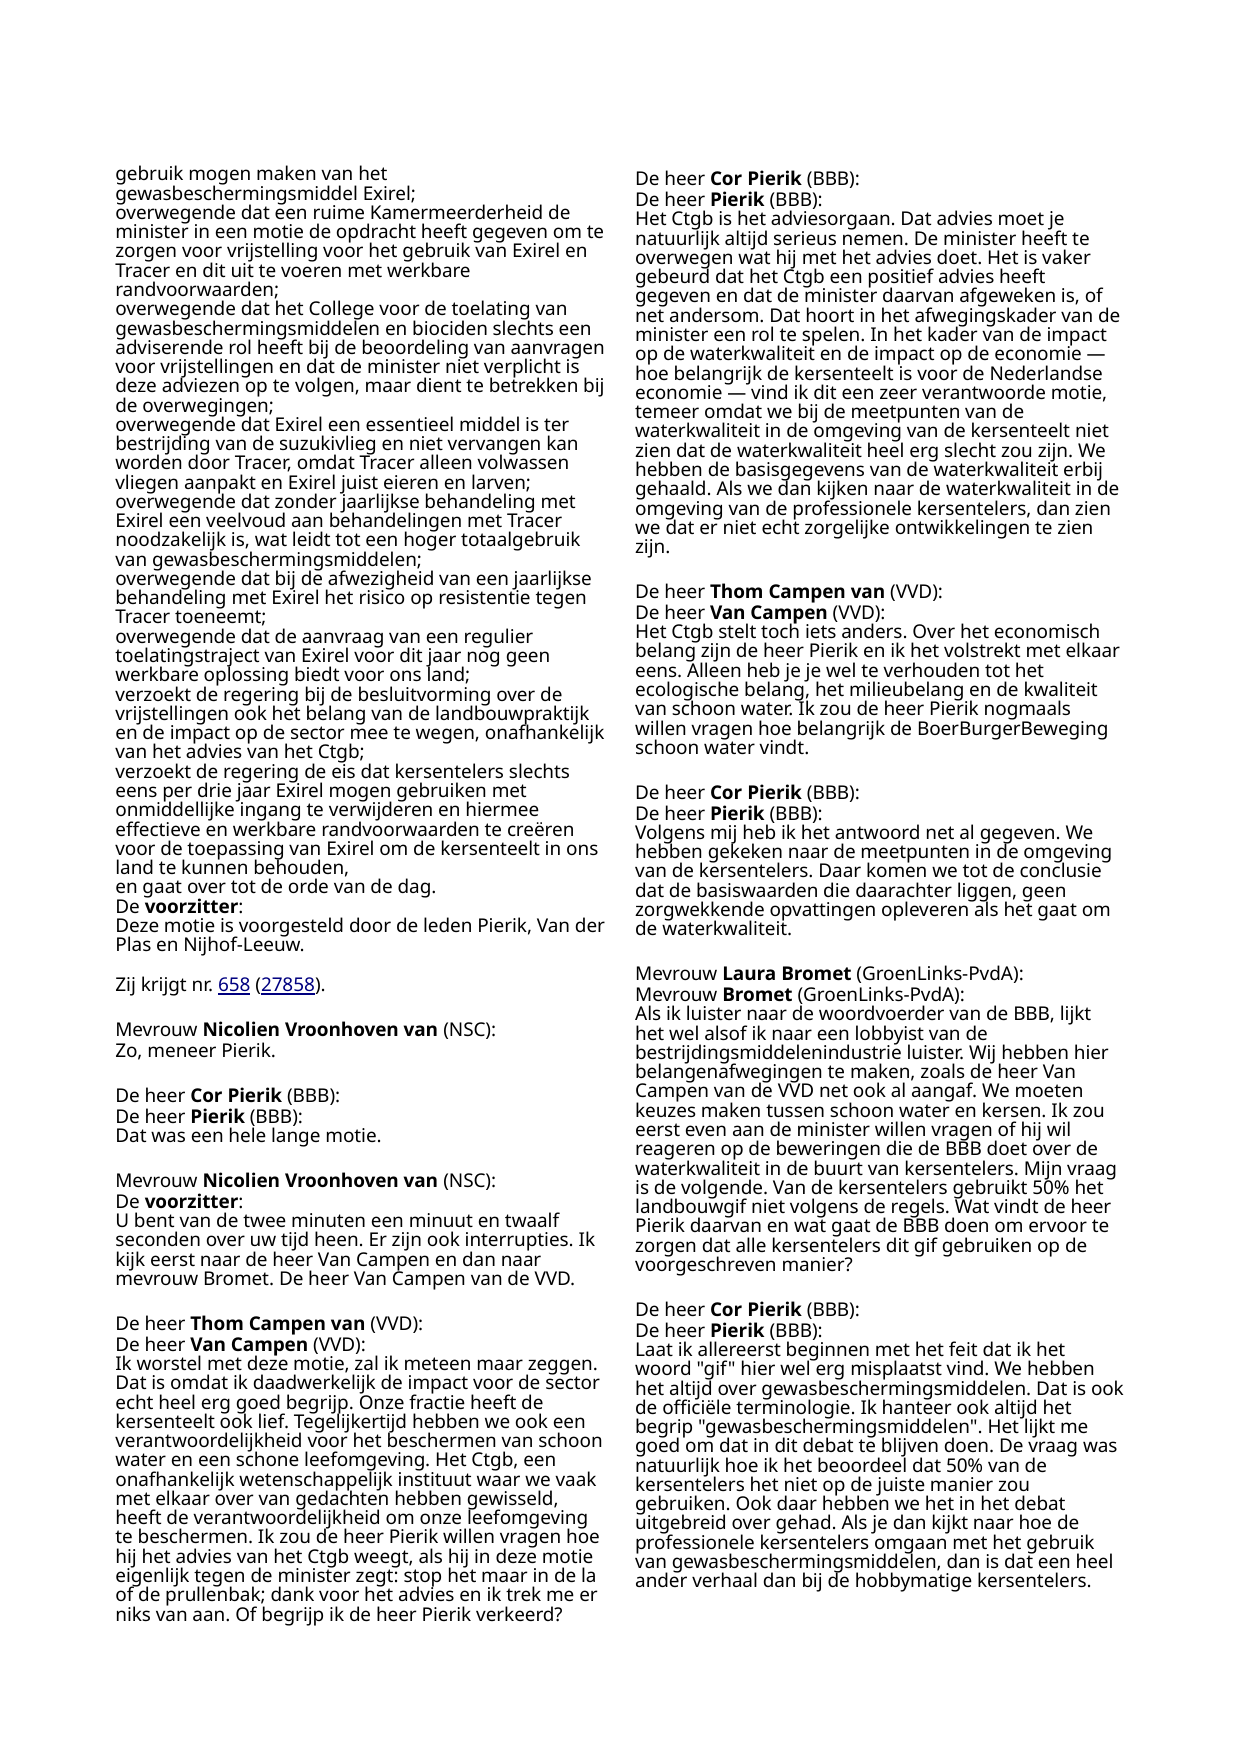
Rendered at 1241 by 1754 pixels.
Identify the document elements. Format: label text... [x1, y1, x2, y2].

text De heer Van Campen (VVD): [635, 604, 1125, 623]
text De heer Pierik (BBB): [635, 804, 1125, 824]
text Mevrouw Nicolien Vroonhoven van (NSC): [115, 1016, 605, 1042]
text U bent van de twee minuten een minuut en twaalf seconden over uw tijd heen. Er zijn ook interrupties. Ik kijk eerst naar de heer Van Campen en dan naar mevrouw Bromet. De heer Van Campen van de VVD. [115, 1212, 605, 1289]
text overwegende dat de aanvraag van een regulier toelatingstraject van Exirel voor dit jaar nog geen werkbare oplossing biedt voor ons land; [115, 628, 605, 686]
text Volgens mij heb ik het antwoord net al gegeven. We hebben gekeken naar de meetpunten in de omgeving van de kersentelers. Daar komen we tot de conclusie dat de basiswaarden die daarachter liggen, geen zorgwekkende opvattingen opleveren als het gaat om de waterkwaliteit. [635, 824, 1125, 939]
text verzoekt de regering de eis dat kersentelers slechts eens per drie jaar Exirel mogen gebruiken met onmiddellijke ingang te verwijderen en hiermee effectieve en werkbare randvoorwaarden te creëren voor de toepassing van Exirel om de kersenteelt in ons land te kunnen behouden, [115, 763, 605, 878]
text Laat ik allereerst beginnen met het feit dat ik het woord "gif" hier wel erg misplaatst vind. We hebben het altijd over gewasbeschermingsmiddelen. Dat is ook de officiële terminologie. Ik hanteer ook altijd het begrip "gewasbeschermingsmiddelen". Het lijkt me goed om dat in dit debat te blijven doen. De vraag was natuurlijk hoe ik het beoordeel dat 50% van de kersentelers het niet op de juiste manier zou gebruiken. Ook daar hebben we het in het debat uitgebreid over gehad. Als je dan kijkt naar hoe de professionele kersentelers omgaan met het gebruik van gewasbeschermingsmiddelen, dan is dat een heel ander verhaal dan bij de hobbymatige kersentelers. [635, 1341, 1125, 1591]
text overwegende dat het College voor de toelating van gewasbeschermingsmiddelen en biociden slechts een adviserende rol heeft bij de beoordeling van aanvragen voor vrijstellingen en dat de minister niet verplicht is deze adviezen op te volgen, maar dient te betrekken bij de overwegingen; [115, 300, 605, 416]
text overwegende dat zonder jaarlijkse behandeling met Exirel een veelvoud aan behandelingen met Tracer noodzakelijk is, wat leidt tot een hoger totaalgebruik van gewasbeschermingsmiddelen; [115, 493, 605, 570]
text De heer Van Campen (VVD): [115, 1336, 605, 1355]
text overwegende dat Exirel een essentieel middel is ter bestrijding van de suzukivlieg en niet vervangen kan worden door Tracer, omdat Tracer alleen volwassen vliegen aanpakt en Exirel juist eieren en larven; [115, 416, 605, 493]
text De heer Thom Campen van (VVD): [635, 578, 1125, 604]
text Zij krijgt nr. 658 (27858). [115, 976, 605, 995]
text overwegende dat bij de afwezigheid van een jaarlijkse behandeling met Exirel het risico op resistentie tegen Tracer toeneemt; [115, 570, 605, 628]
text Het Ctgb stelt toch iets anders. Over het economisch belang zijn de heer Pierik en ik het volstrekt met elkaar eens. Alleen heb je je wel te verhouden tot het ecologische belang, het milieubelang en de kwaliteit van schoon water. Ik zou de heer Pierik nogmaals willen vragen hoe belangrijk de BoerBurgerBeweging schoon water vindt. [635, 623, 1125, 758]
text De voorzitter: [115, 898, 605, 917]
text Ik worstel met deze motie, zal ik meteen maar zeggen. Dat is omdat ik daadwerkelijk de impact voor de sector echt heel erg goed begrijp. Onze fractie heeft de kersenteelt ook lief. Tegelijkertijd hebben we ook een verantwoordelijkheid voor het beschermen van schoon water en een schone leefomgeving. Het Ctgb, een onafhankelijk wetenschappelijk instituut waar we vaak met elkaar over van gedachten hebben gewisseld, heeft de verantwoordelijkheid om onze leefomgeving te beschermen. Ik zou de heer Pierik willen vragen hoe hij het advies van het Ctgb weegt, als hij in deze motie eigenlijk tegen de minister zegt: stop het maar in de la of de prullenbak; dank voor het advies en ik trek me er niks van aan. Of begrijp ik de heer Pierik verkeerd? [115, 1355, 605, 1625]
text Mevrouw Laura Bromet (GroenLinks-PvdA): [635, 960, 1125, 986]
text De voorzitter: [115, 1193, 605, 1212]
text De heer Cor Pierik (BBB): [115, 1082, 605, 1108]
text De heer Cor Pierik (BBB): [635, 165, 1125, 191]
text Mevrouw Nicolien Vroonhoven van (NSC): [115, 1167, 605, 1193]
text Zo, meneer Pierik. [115, 1042, 605, 1061]
text Als ik luister naar de woordvoerder van de BBB, lijkt het wel alsof ik naar een lobbyist van de bestrijdingsmiddelenindustrie luister. Wij hebben hier belangenafwegingen te maken, zoals de heer Van Campen van de VVD net ook al aangaf. We moeten keuzes maken tussen schoon water en kersen. Ik zou eerst even aan de minister willen vragen of hij wil reageren op de beweringen die de BBB doet over de waterkwaliteit in de buurt van kersentelers. Mijn vraag is de volgende. Van de kersentelers gebruikt 50% het landbouwgif niet volgens de regels. Wat vindt de heer Pierik daarvan en wat gaat de BBB doen om ervoor te zorgen dat alle kersentelers dit gif gebruiken op de voorgeschreven manier? [635, 1005, 1125, 1275]
text De heer Cor Pierik (BBB): [635, 1296, 1125, 1322]
text Mevrouw Bromet (GroenLinks-PvdA): [635, 986, 1125, 1005]
text Het Ctgb is het adviesorgaan. Dat advies moet je natuurlijk altijd serieus nemen. De minister heeft te overwegen wat hij met het advies doet. Het is vaker gebeurd dat het Ctgb een positief advies heeft gegeven en dat de minister daarvan afgeweken is, of net andersom. Dat hoort in het afwegingskader van de minister een rol te spelen. In het kader van de impact op de waterkwaliteit en de impact op de economie — hoe belangrijk de kersenteelt is voor de Nederlandse economie — vind ik dit een zeer verantwoorde motie, temeer omdat we bij de meetpunten van de waterkwaliteit in de omgeving van de kersenteelt niet zien dat de waterkwaliteit heel erg slecht zou zijn. We hebben de basisgegevens van de waterkwaliteit erbij gehaald. Als we dan kijken naar de waterkwaliteit in de omgeving van de professionele kersentelers, dan zien we dat er niet echt zorgelijke ontwikkelingen te zien zijn. [635, 210, 1125, 557]
text Dat was een hele lange motie. [115, 1127, 605, 1146]
text De heer Pierik (BBB): [115, 1108, 605, 1127]
text De heer Pierik (BBB): [635, 191, 1125, 210]
text Deze motie is voorgesteld door de leden Pierik, Van der Plas en Nijhof-Leeuw. [115, 917, 605, 955]
text De heer Thom Campen van (VVD): [115, 1310, 605, 1336]
text gebruik mogen maken van het gewasbeschermingsmiddel Exirel; [115, 165, 605, 204]
text De heer Pierik (BBB): [635, 1322, 1125, 1341]
text en gaat over tot de orde van de dag. [115, 878, 605, 898]
text verzoekt de regering bij de besluitvorming over de vrijstellingen ook het belang van de landbouwpraktijk en de impact op de sector mee te wegen, onafhankelijk van het advies van het Ctgb; [115, 686, 605, 763]
text De heer Cor Pierik (BBB): [635, 779, 1125, 804]
text overwegende dat een ruime Kamermeerderheid de minister in een motie de opdracht heeft gegeven om te zorgen voor vrijstelling voor het gebruik van Exirel en Tracer en dit uit te voeren met werkbare randvoorwaarden; [115, 204, 605, 300]
